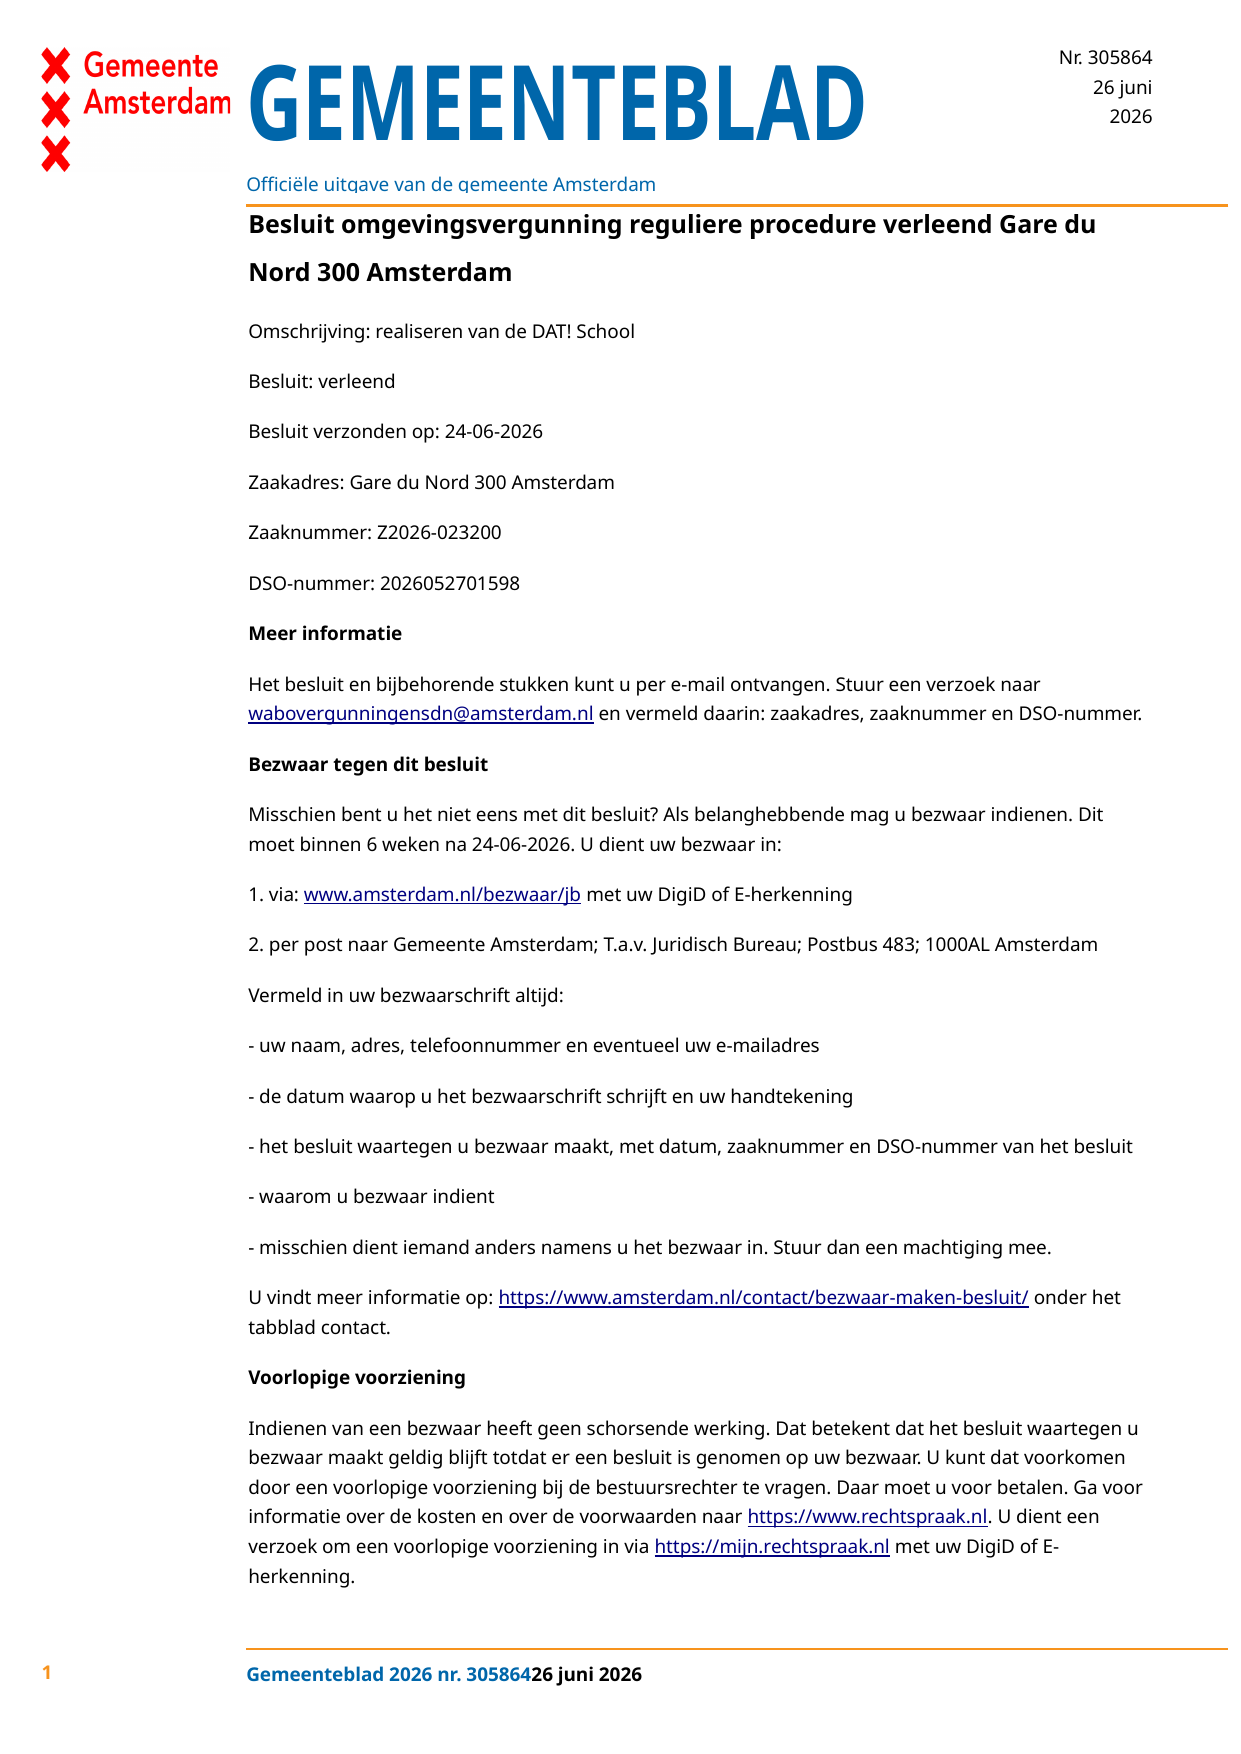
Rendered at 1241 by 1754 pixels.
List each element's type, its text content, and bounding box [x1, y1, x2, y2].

text Vermeld in uw bezwaarschrift altijd: [248, 982, 1152, 1008]
text Omschrijving: realiseren van de DAT! School [248, 318, 1152, 344]
text Voorlopige voorziening [248, 1364, 1152, 1390]
text Besluit verzonden op: 24-06-2026 [248, 419, 1152, 444]
text Het besluit en bijbehorende stukken kunt u per e-mail ontvangen. Stuur een verzoek naar wabovergunningensdn@amsterdam.nl en vermeld daarin: zaakadres, zaaknummer en DSO-nummer. [248, 671, 1152, 726]
text Bezwaar tegen dit besluit [248, 751, 1152, 777]
text Misschien bent u het niet eens met dit besluit? Als belanghebbende mag u bezwaar indienen. Dit moet binnen 6 weken na 24-06-2026. U dient uw bezwaar in: [248, 801, 1152, 857]
text - het besluit waartegen u bezwaar maakt, met datum, zaaknummer en DSO-nummer van het besluit [248, 1133, 1152, 1159]
text Zaaknummer: Z2026-023200 [248, 519, 1152, 545]
text Besluit: verleend [248, 368, 1152, 394]
text Meer informatie [248, 620, 1152, 646]
text 1. via: www.amsterdam.nl/bezwaar/jb met uw DigiD of E-herkenning [248, 881, 1152, 907]
text - de datum waarop u het bezwaarschrift schrijft en uw handtekening [248, 1083, 1152, 1109]
text Besluit omgevingsvergunning reguliere procedure verleend Gare du Nord 300 Amsterdam [248, 207, 1152, 288]
text - uw naam, adres, telefoonnummer en eventueel uw e-mailadres [248, 1032, 1152, 1058]
text 2. per post naar Gemeente Amsterdam; T.a.v. Juridisch Bureau; Postbus 483; 1000AL Amsterdam [248, 932, 1152, 957]
text Zaakadres: Gare du Nord 300 Amsterdam [248, 469, 1152, 495]
picture [41, 47, 231, 172]
text U vindt meer informatie op: https://www.amsterdam.nl/contact/bezwaar-maken-besluit/ onder het tabblad contact. [248, 1284, 1152, 1340]
text DSO-nummer: 2026052701598 [248, 570, 1152, 596]
text Indienen van een bezwaar heeft geen schorsende werking. Dat betekent dat het besluit waartegen u bezwaar maakt geldig blijft totdat er een besluit is genomen op uw bezwaar. U kunt dat voorkomen door een voorlopige voorziening bij de bestuursrechter te vragen. Daar moet u voor betalen. Ga voor informatie over de kosten en over de voorwaarden naar https://www.rechtspraak.nl. U dient een verzoek om een voorlopige voorziening in via https://mijn.rechtspraak.nl met uw DigiD of E-herkenning. [248, 1415, 1152, 1589]
text - misschien dient iemand anders namens u het bezwaar in. Stuur dan een machtiging mee. [248, 1234, 1152, 1260]
text - waarom u bezwaar indient [248, 1184, 1152, 1209]
